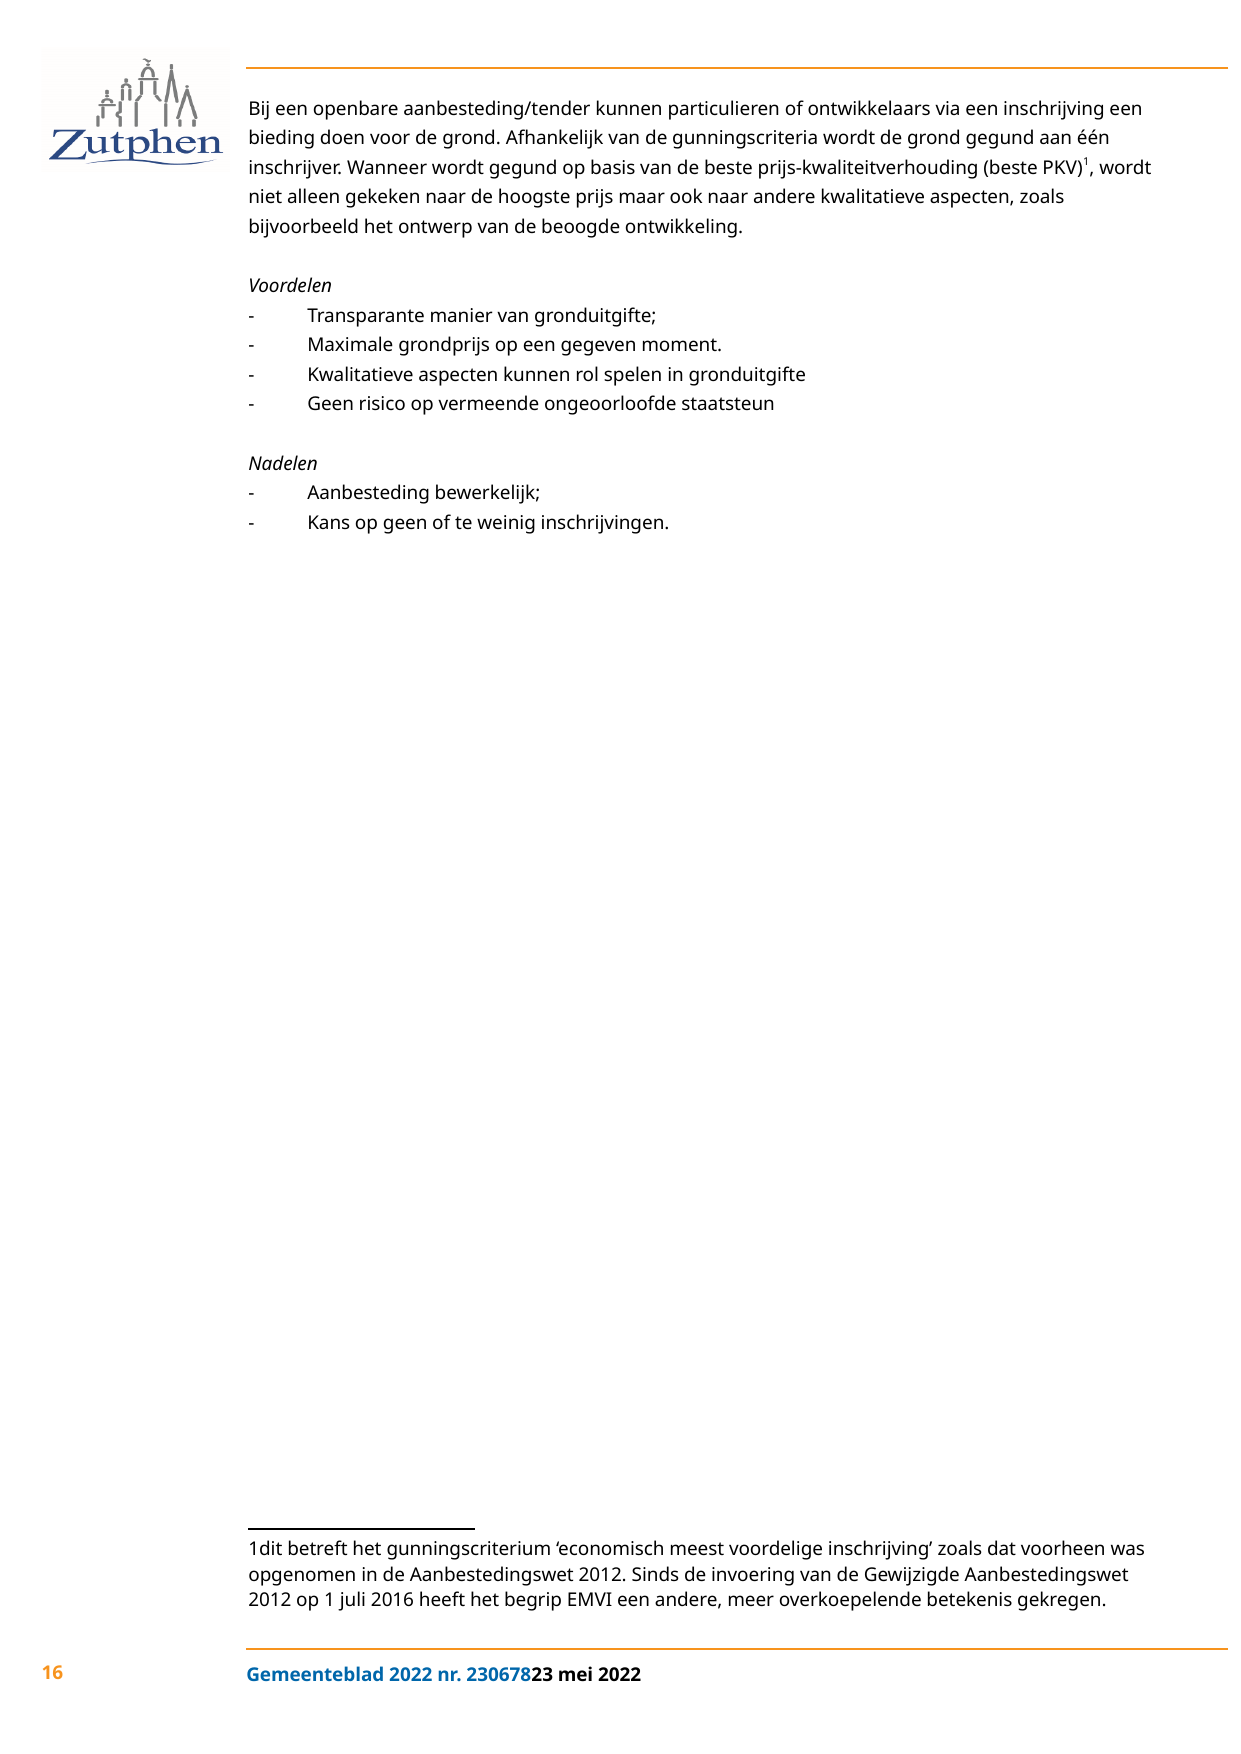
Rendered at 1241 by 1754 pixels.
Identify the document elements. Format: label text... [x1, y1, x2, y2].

list Kans op geen of te weinig inschrijvingen. [248, 509, 1152, 535]
list Aanbesteding bewerkelijk; [248, 479, 1152, 505]
text Voordelen [248, 272, 1152, 298]
list Maximale grondprijs op een gegeven moment. [248, 331, 1152, 357]
text Nadelen [248, 450, 1152, 476]
text Bij een openbare aanbesteding/tender kunnen particulieren of ontwikkelaars via een inschrijving een bieding doen voor de grond. Afhankelijk van de gunningscriteria wordt de grond gegund aan één inschrijver. Wanneer wordt gegund op basis van de beste prijs-kwaliteitverhouding (beste PKV), wordt niet alleen gekeken naar de hoogste prijs maar ook naar andere kwalitatieve aspecten, zoals bijvoorbeeld het ontwerp van de beoogde ontwikkeling. [248, 95, 1152, 239]
list Geen risico op vermeende ongeoorloofde staatsteun [248, 391, 1152, 416]
picture [41, 47, 231, 172]
list Kwalitatieve aspecten kunnen rol spelen in gronduitgifte [248, 361, 1152, 387]
list Transparante manier van gronduitgifte; [248, 302, 1152, 328]
text dit betreft het gunningscriterium ‘economisch meest voordelige inschrijving’ zoals dat voorheen was opgenomen in de Aanbestedingswet 2012. Sinds de invoering van de Gewijzigde Aanbestedingswet 2012 op 1 juli 2016 heeft het begrip EMVI een andere, meer overkoepelende betekenis gekregen. [248, 1535, 1152, 1612]
